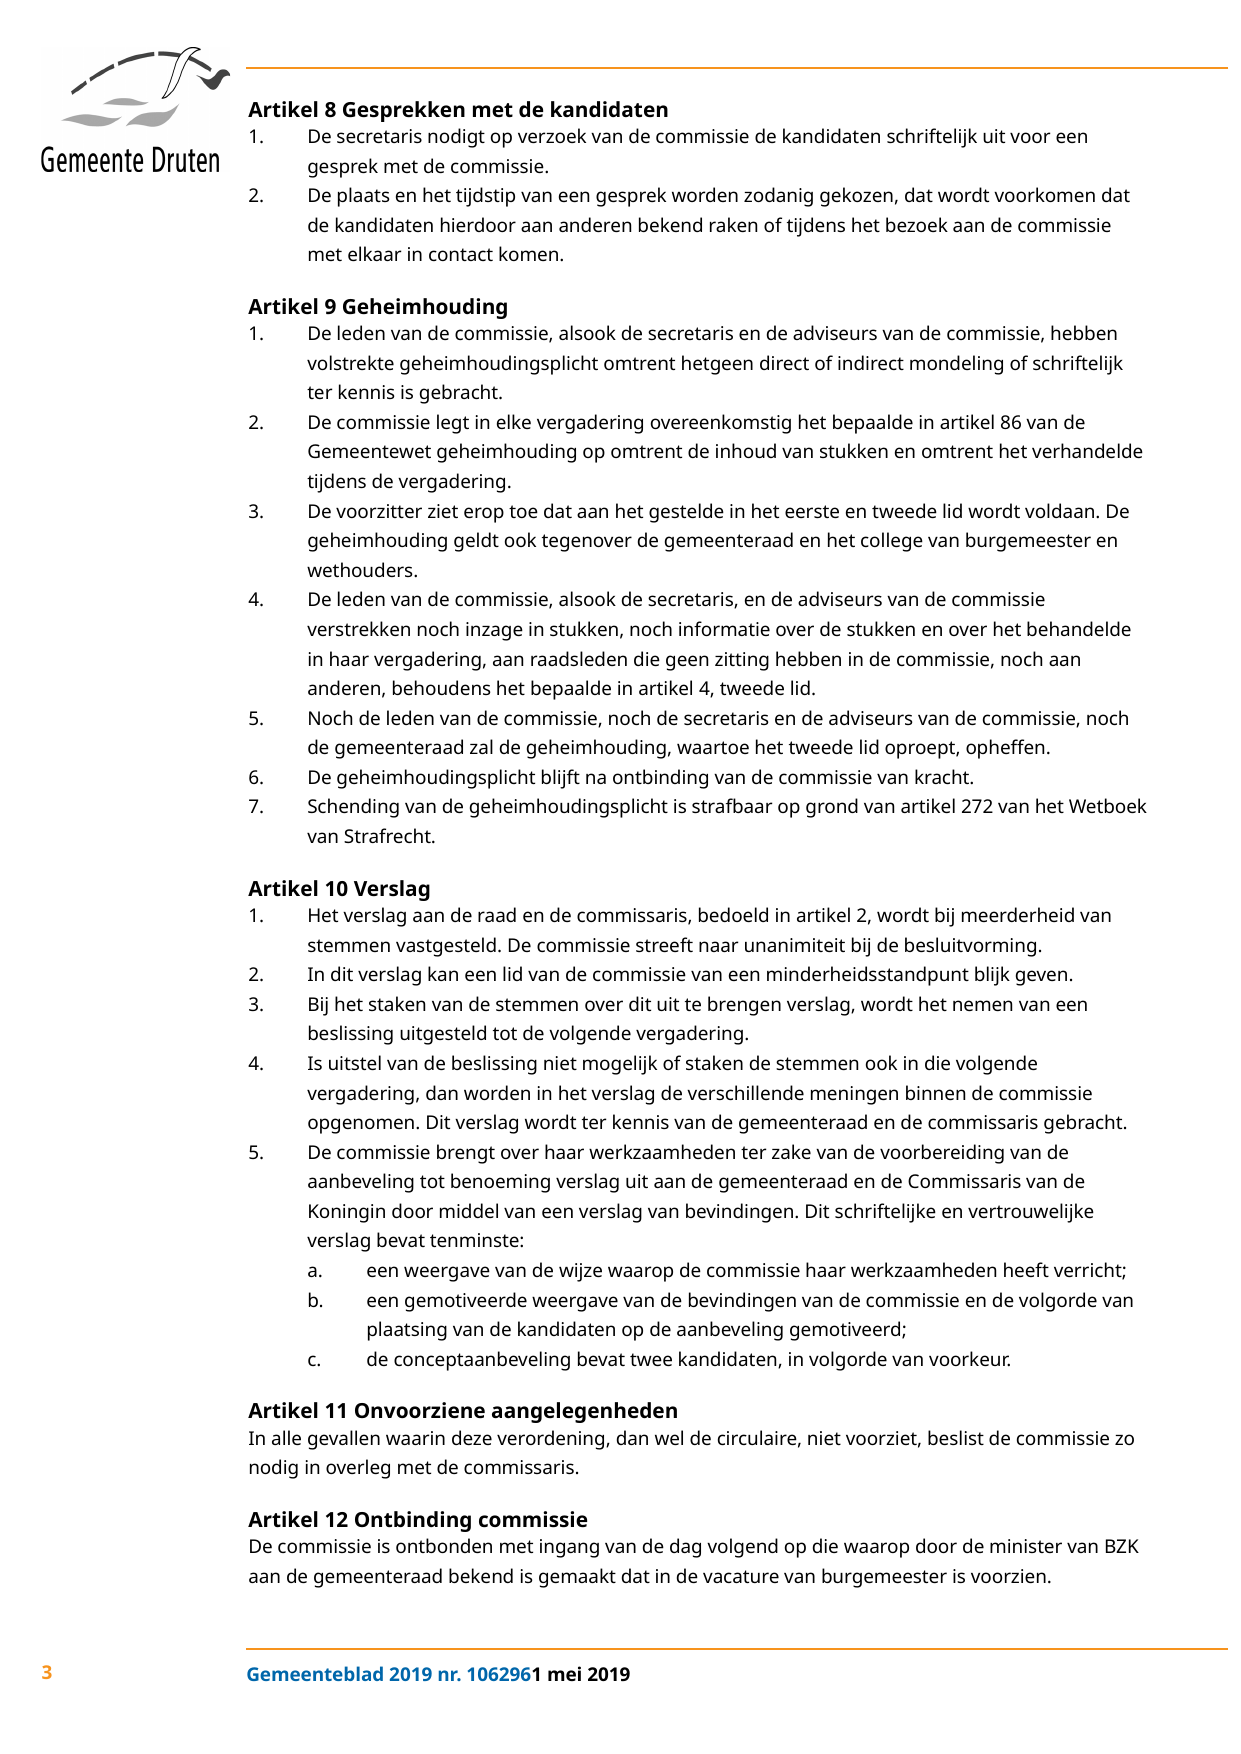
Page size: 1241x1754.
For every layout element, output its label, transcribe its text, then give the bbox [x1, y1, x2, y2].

list De leden van de commissie, alsook de secretaris en de adviseurs van de commissie, hebben volstrekte geheimhoudingsplicht omtrent hetgeen direct of indirect mondeling of schriftelijk ter kennis is gebracht. [248, 320, 1152, 405]
text Artikel 12 Ontbinding commissie [248, 1505, 1152, 1533]
text Artikel 11 Onvoorziene aangelegenheden [248, 1396, 1152, 1425]
list De leden van de commissie, alsook de secretaris, en de adviseurs van de commissie verstrekken noch inzage in stukken, noch informatie over de stukken en over het behandelde in haar vergadering, aan raadsleden die geen zitting hebben in de commissie, noch aan anderen, behoudens het bepaalde in artikel 4, tweede lid. [248, 587, 1152, 701]
list De commissie legt in elke vergadering overeenkomstig het bepaalde in artikel 86 van de Gemeentewet geheimhouding op omtrent de inhoud van stukken en omtrent het verhandelde tijdens de vergadering. [248, 409, 1152, 494]
text Artikel 10 Verslag [248, 874, 1152, 902]
list In dit verslag kan een lid van de commissie van een minderheidsstandpunt blijk geven. [248, 961, 1152, 987]
list de conceptaanbeveling bevat twee kandidaten, in volgorde van voorkeur. [307, 1346, 1152, 1372]
list Schending van de geheimhoudingsplicht is strafbaar op grond van artikel 272 van het Wetboek van Strafrecht. [248, 794, 1152, 849]
list De voorzitter ziet erop toe dat aan het gestelde in het eerste en tweede lid wordt voldaan. De geheimhouding geldt ook tegenover de gemeenteraad en het college van burgemeester en wethouders. [248, 498, 1152, 583]
text Artikel 8 Gesprekken met de kandidaten [248, 95, 1152, 123]
text De commissie is ontbonden met ingang van de dag volgend op die waarop door de minister van BZK aan de gemeenteraad bekend is gemaakt dat in de vacature van burgemeester is voorzien. [248, 1533, 1152, 1588]
list De plaats en het tijdstip van een gesprek worden zodanig gekozen, dat wordt voorkomen dat de kandidaten hierdoor aan anderen bekend raken of tijdens het bezoek aan de commissie met elkaar in contact komen. [248, 182, 1152, 267]
list Is uitstel van de beslissing niet mogelijk of staken de stemmen ook in die volgende vergadering, dan worden in het verslag de verschillende meningen binnen de commissie opgenomen. Dit verslag wordt ter kennis van de gemeenteraad en de commissaris gebracht. [248, 1050, 1152, 1135]
list Noch de leden van de commissie, noch de secretaris en de adviseurs van de commissie, noch de gemeenteraad zal de geheimhouding, waartoe het tweede lid oproept, opheffen. [248, 705, 1152, 760]
list Het verslag aan de raad en de commissaris, bedoeld in artikel 2, wordt bij meerderheid van stemmen vastgesteld. De commissie streeft naar unanimiteit bij de besluitvorming. [248, 902, 1152, 957]
text Artikel 9 Geheimhouding [248, 292, 1152, 320]
list een weergave van de wijze waarop de commissie haar werkzaamheden heeft verricht; [307, 1257, 1152, 1283]
list een gemotiveerde weergave van de bevindingen van de commissie en de volgorde van plaatsing van de kandidaten op de aanbeveling gemotiveerd; [307, 1287, 1152, 1342]
list De secretaris nodigt op verzoek van de commissie de kandidaten schriftelijk uit voor een gesprek met de commissie. [248, 123, 1152, 178]
text In alle gevallen waarin deze verordening, dan wel de circulaire, niet voorziet, beslist de commissie zo nodig in overleg met de commissaris. [248, 1425, 1152, 1480]
list De commissie brengt over haar werkzaamheden ter zake van de voorbereiding van de aanbeveling tot benoeming verslag uit aan de gemeenteraad en de Commissaris van de Koningin door middel van een verslag van bevindingen. Dit schriftelijke en vertrouwelijke verslag bevat tenminste: [248, 1139, 1152, 1253]
picture [41, 47, 231, 172]
list De geheimhoudingsplicht blijft na ontbinding van de commissie van kracht. [248, 764, 1152, 790]
list Bij het staken van de stemmen over dit uit te brengen verslag, wordt het nemen van een beslissing uitgesteld tot de volgende vergadering. [248, 991, 1152, 1046]
